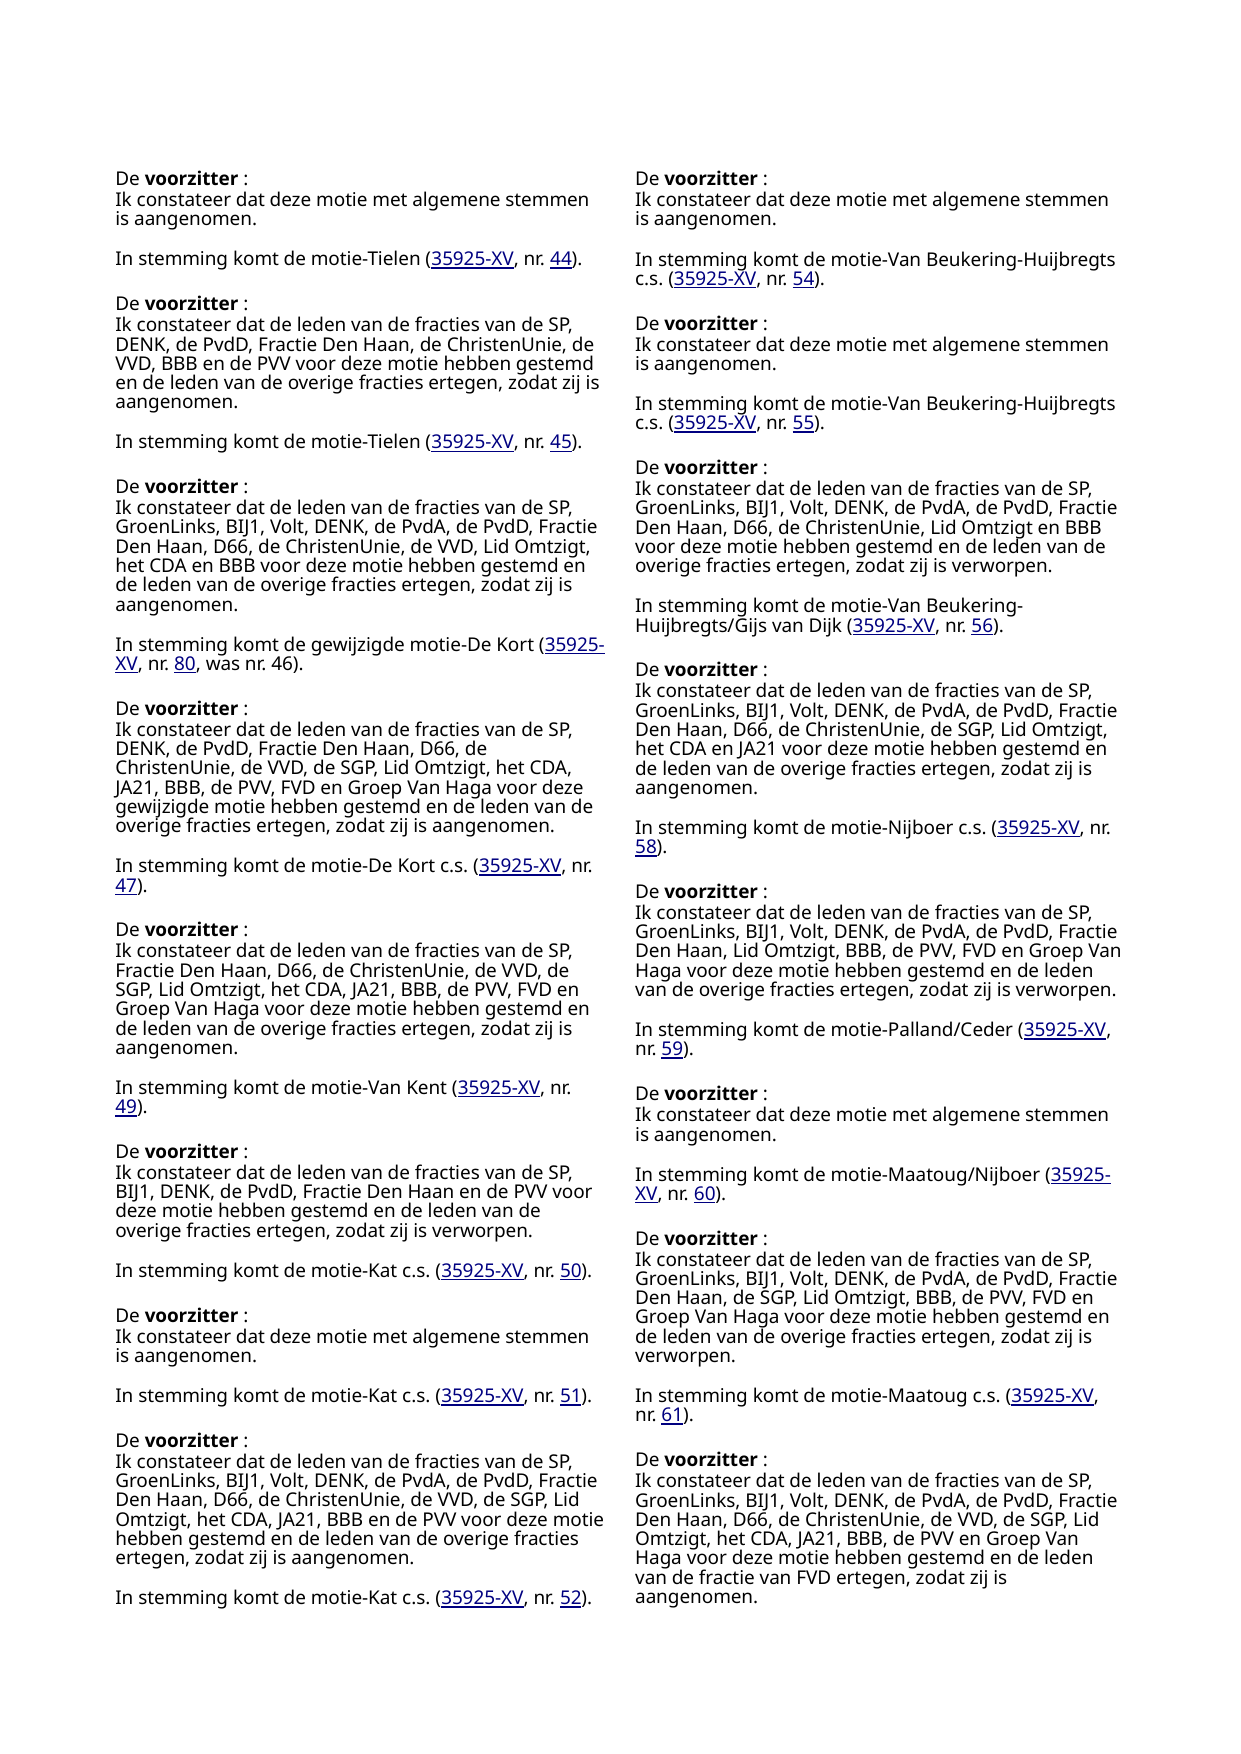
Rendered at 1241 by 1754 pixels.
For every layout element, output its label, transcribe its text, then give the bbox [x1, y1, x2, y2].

text De voorzitter : [635, 657, 1125, 682]
text De voorzitter : [635, 1081, 1125, 1106]
text Ik constateer dat de leden van de fracties van de SP, DENK, de PvdD, Fractie Den Haan, D66, de ChristenUnie, de VVD, de SGP, Lid Omtzigt, het CDA, JA21, BBB, de PVV, FVD en Groep Van Haga voor deze gewijzigde motie hebben gestemd en de leden van de overige fracties ertegen, zodat zij is aangenomen. [115, 721, 605, 836]
text Ik constateer dat de leden van de fracties van de SP, GroenLinks, BIJ1, Volt, DENK, de PvdA, de PvdD, Fractie Den Haan, de SGP, Lid Omtzigt, BBB, de PVV, FVD en Groep Van Haga voor deze motie hebben gestemd en de leden van de overige fracties ertegen, zodat zij is verworpen. [635, 1251, 1125, 1366]
text De voorzitter : [635, 165, 1125, 191]
text Ik constateer dat de leden van de fracties van de SP, GroenLinks, BIJ1, Volt, DENK, de PvdA, de PvdD, Fractie Den Haan, D66, de ChristenUnie, de VVD, Lid Omtzigt, het CDA en BBB voor deze motie hebben gestemd en de leden van de overige fracties ertegen, zodat zij is aangenomen. [115, 499, 605, 615]
text De voorzitter : [115, 1138, 605, 1164]
text In stemming komt de motie-Kat c.s. (35925-XV, nr. 51). [115, 1387, 605, 1406]
text De voorzitter : [115, 291, 605, 316]
text De voorzitter : [635, 878, 1125, 904]
text De voorzitter : [115, 1427, 605, 1453]
text Ik constateer dat de leden van de fracties van de SP, BIJ1, DENK, de PvdD, Fractie Den Haan en de PVV voor deze motie hebben gestemd en de leden van de overige fracties ertegen, zodat zij is verworpen. [115, 1164, 605, 1241]
text Ik constateer dat deze motie met algemene stemmen is aangenomen. [115, 191, 605, 229]
text De voorzitter : [115, 165, 605, 191]
text Ik constateer dat deze motie met algemene stemmen is aangenomen. [115, 1328, 605, 1366]
text In stemming komt de motie-Tielen (35925-XV, nr. 45). [115, 433, 605, 453]
text In stemming komt de motie-Van Kent (35925-XV, nr. 49). [115, 1079, 605, 1117]
text Ik constateer dat de leden van de fracties van de SP, GroenLinks, BIJ1, Volt, DENK, de PvdA, de PvdD, Fractie Den Haan, D66, de ChristenUnie, Lid Omtzigt en BBB voor deze motie hebben gestemd en de leden van de overige fracties ertegen, zodat zij is verworpen. [635, 480, 1125, 576]
text De voorzitter : [115, 695, 605, 721]
text In stemming komt de motie-Maatoug c.s. (35925-XV, nr. 61). [635, 1387, 1125, 1426]
text In stemming komt de gewijzigde motie-De Kort (35925-XV, nr. 80, was nr. 46). [115, 636, 605, 674]
text De voorzitter : [115, 1302, 605, 1328]
text De voorzitter : [635, 1447, 1125, 1472]
text De voorzitter : [115, 473, 605, 499]
text In stemming komt de motie-Kat c.s. (35925-XV, nr. 52). [115, 1589, 605, 1609]
text Ik constateer dat deze motie met algemene stemmen is aangenomen. [635, 336, 1125, 374]
text In stemming komt de motie-De Kort c.s. (35925-XV, nr. 47). [115, 857, 605, 896]
text In stemming komt de motie-Maatoug/Nijboer (35925-XV, nr. 60). [635, 1166, 1125, 1204]
text Ik constateer dat de leden van de fracties van de SP, Fractie Den Haan, D66, de ChristenUnie, de VVD, de SGP, Lid Omtzigt, het CDA, JA21, BBB, de PVV, FVD en Groep Van Haga voor deze motie hebben gestemd en de leden van de overige fracties ertegen, zodat zij is aangenomen. [115, 942, 605, 1058]
text In stemming komt de motie-Tielen (35925-XV, nr. 44). [115, 250, 605, 270]
text Ik constateer dat de leden van de fracties van de SP, GroenLinks, BIJ1, Volt, DENK, de PvdA, de PvdD, Fractie Den Haan, D66, de ChristenUnie, de SGP, Lid Omtzigt, het CDA en JA21 voor deze motie hebben gestemd en de leden van de overige fracties ertegen, zodat zij is aangenomen. [635, 682, 1125, 798]
text In stemming komt de motie-Nijboer c.s. (35925-XV, nr. 58). [635, 819, 1125, 857]
text In stemming komt de motie-Van Beukering-Huijbregts c.s. (35925-XV, nr. 55). [635, 395, 1125, 433]
text De voorzitter : [115, 917, 605, 942]
text Ik constateer dat de leden van de fracties van de SP, GroenLinks, BIJ1, Volt, DENK, de PvdA, de PvdD, Fractie Den Haan, D66, de ChristenUnie, de VVD, de SGP, Lid Omtzigt, het CDA, JA21, BBB, de PVV en Groep Van Haga voor deze motie hebben gestemd en de leden van de fractie van FVD ertegen, zodat zij is aangenomen. [635, 1472, 1125, 1607]
text Ik constateer dat deze motie met algemene stemmen is aangenomen. [635, 191, 1125, 230]
text De voorzitter : [635, 454, 1125, 480]
text Ik constateer dat de leden van de fracties van de SP, DENK, de PvdD, Fractie Den Haan, de ChristenUnie, de VVD, BBB en de PVV voor deze motie hebben gestemd en de leden van de overige fracties ertegen, zodat zij is aangenomen. [115, 316, 605, 413]
text In stemming komt de motie-Kat c.s. (35925-XV, nr. 50). [115, 1262, 605, 1281]
text Ik constateer dat deze motie met algemene stemmen is aangenomen. [635, 1106, 1125, 1145]
text In stemming komt de motie-Van Beukering-Huijbregts/Gijs van Dijk (35925-XV, nr. 56). [635, 597, 1125, 636]
text In stemming komt de motie-Palland/Ceder (35925-XV, nr. 59). [635, 1021, 1125, 1060]
text De voorzitter : [635, 1225, 1125, 1251]
text De voorzitter : [635, 310, 1125, 336]
text Ik constateer dat de leden van de fracties van de SP, GroenLinks, BIJ1, Volt, DENK, de PvdA, de PvdD, Fractie Den Haan, Lid Omtzigt, BBB, de PVV, FVD en Groep Van Haga voor deze motie hebben gestemd en de leden van de overige fracties ertegen, zodat zij is verworpen. [635, 904, 1125, 1000]
text Ik constateer dat de leden van de fracties van de SP, GroenLinks, BIJ1, Volt, DENK, de PvdA, de PvdD, Fractie Den Haan, D66, de ChristenUnie, de VVD, de SGP, Lid Omtzigt, het CDA, JA21, BBB en de PVV voor deze motie hebben gestemd en de leden van de overige fracties ertegen, zodat zij is aangenomen. [115, 1453, 605, 1568]
text In stemming komt de motie-Van Beukering-Huijbregts c.s. (35925-XV, nr. 54). [635, 251, 1125, 289]
